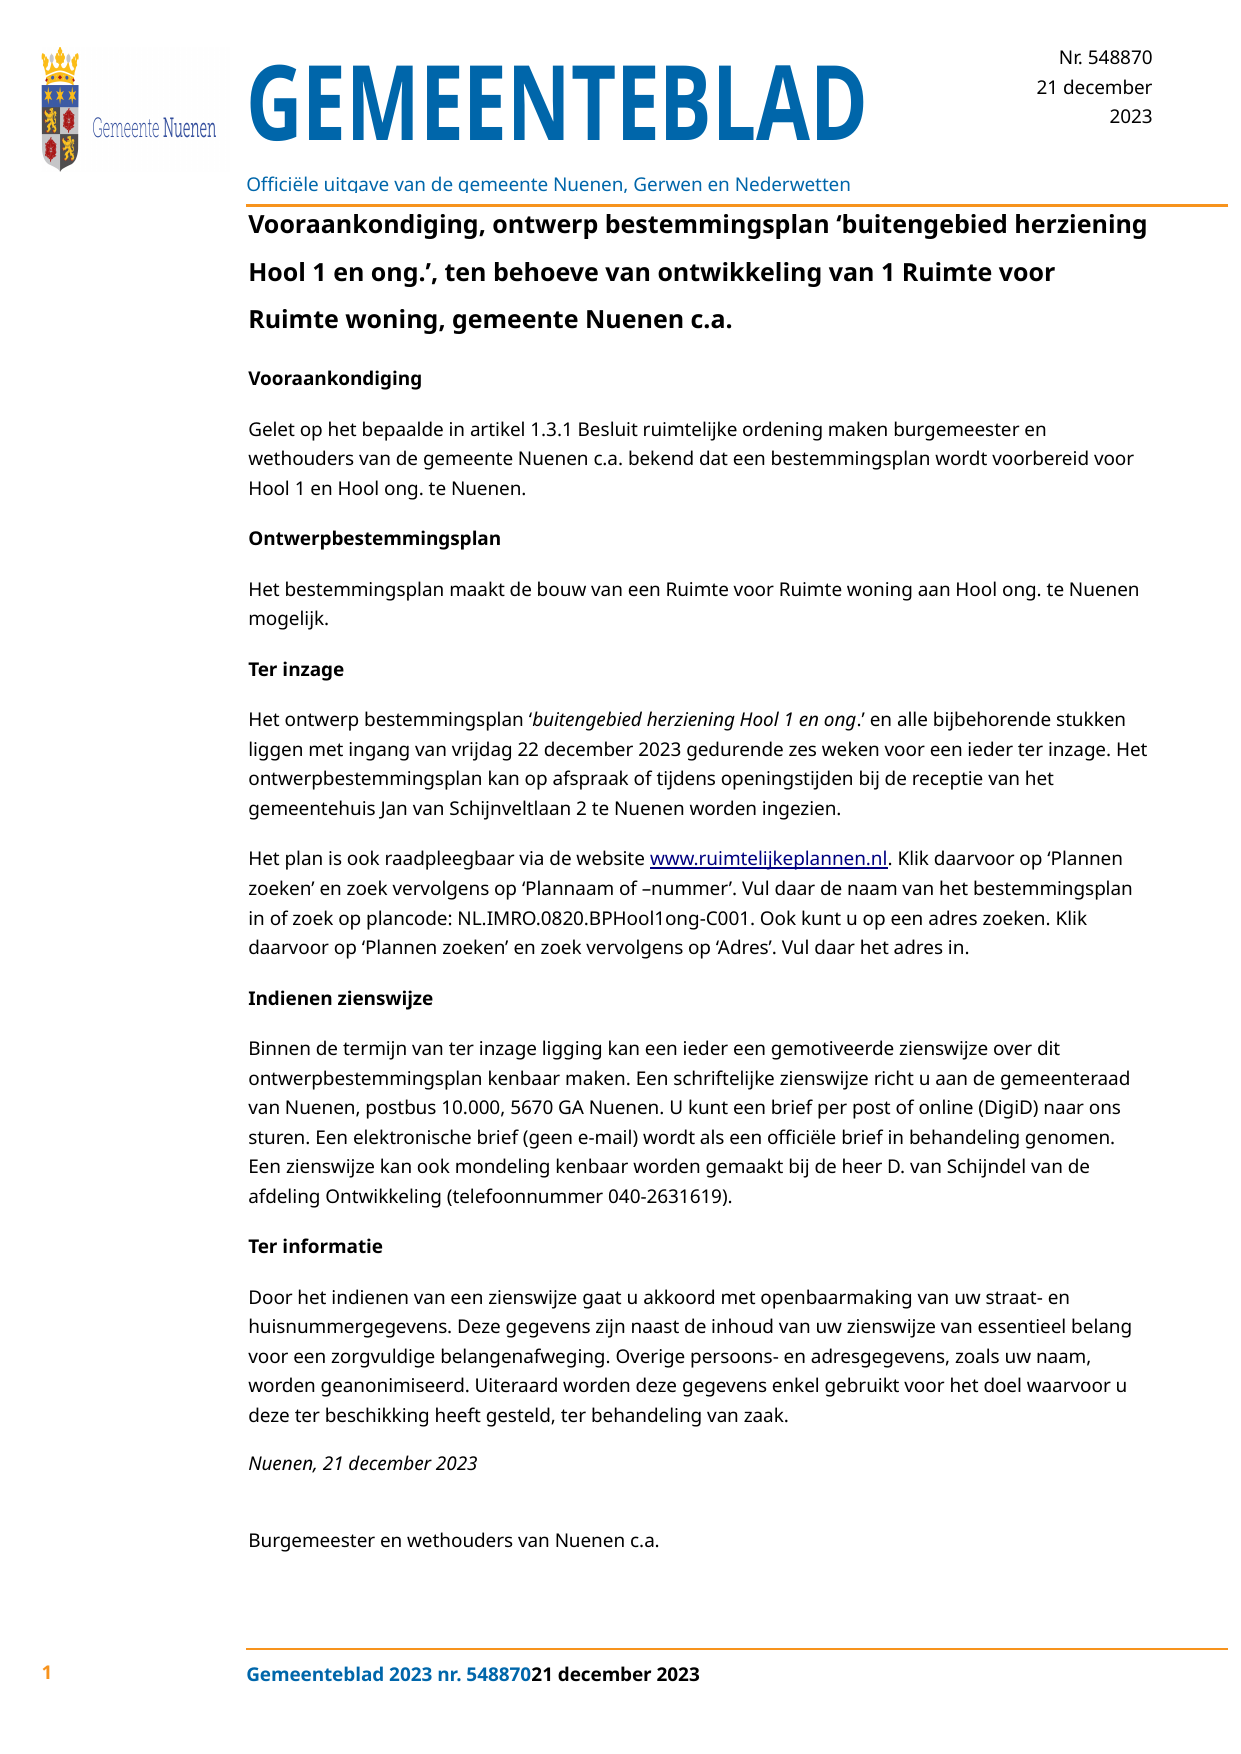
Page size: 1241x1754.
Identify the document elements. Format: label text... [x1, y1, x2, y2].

text Het plan is ook raadpleegbaar via de website www.ruimtelijkeplannen.nl. Klik daarvoor op ‘Plannen zoeken’ en zoek vervolgens op ‘Plannaam of –nummer’. Vul daar de naam van het bestemmingsplan in of zoek op plancode: NL.IMRO.0820.BPHool1ong-C001. Ook kunt u op een adres zoeken. Klik daarvoor op ‘Plannen zoeken’ en zoek vervolgens op ‘Adres’. Vul daar het adres in. [248, 846, 1152, 960]
text Vooraankondiging, ontwerp bestemmingsplan ‘buitengebied herziening Hool 1 en ong.’, ten behoeve van ontwikkeling van 1 Ruimte voor Ruimte woning, gemeente Nuenen c.a. [248, 207, 1152, 336]
text Vooraankondiging [248, 366, 1152, 391]
text Gelet op het bepaalde in artikel 1.3.1 Besluit ruimtelijke ordening maken burgemeester en wethouders van de gemeente Nuenen c.a. bekend dat een bestemmingsplan wordt voorbereid voor Hool 1 en Hool ong. te Nuenen. [248, 416, 1152, 501]
text Ontwerpbestemmingsplan [248, 526, 1152, 551]
text Indienen zienswijze [248, 985, 1152, 1010]
text Nuenen, 21 december 2023 [248, 1450, 1152, 1476]
text Door het indienen van een zienswijze gaat u akkoord met openbaarmaking van uw straat- en huisnummergegevens. Deze gegevens zijn naast de inhoud van uw zienswijze van essentieel belang voor een zorgvuldige belangenafweging. Overige persoons- en adresgegevens, zoals uw naam, worden geanonimiseerd. Uiteraard worden deze gegevens enkel gebruikt voor het doel waarvoor u deze ter beschikking heeft gesteld, ter behandeling van zaak. [248, 1284, 1152, 1428]
picture [41, 47, 231, 172]
text Het ontwerp bestemmingsplan ‘buitengebied herziening Hool 1 en ong.’ en alle bijbehorende stukken liggen met ingang van vrijdag 22 december 2023 gedurende zes weken voor een ieder ter inzage. Het ontwerpbestemmingsplan kan op afspraak of tijdens openingstijden bij de receptie van het gemeentehuis Jan van Schijnveltlaan 2 te Nuenen worden ingezien. [248, 706, 1152, 821]
text Ter informatie [248, 1233, 1152, 1259]
text Burgemeester en wethouders van Nuenen c.a. [248, 1527, 1152, 1553]
text Het bestemmingsplan maakt de bouw van een Ruimte voor Ruimte woning aan Hool ong. te Nuenen mogelijk. [248, 576, 1152, 631]
text Ter inzage [248, 656, 1152, 682]
text Binnen de termijn van ter inzage ligging kan een ieder een gemotiveerde zienswijze over dit ontwerpbestemmingsplan kenbaar maken. Een schriftelijke zienswijze richt u aan de gemeenteraad van Nuenen, postbus 10.000, 5670 GA Nuenen. U kunt een brief per post of online (DigiD) naar ons sturen. Een elektronische brief (geen e-mail) wordt als een officiële brief in behandeling genomen. Een zienswijze kan ook mondeling kenbaar worden gemaakt bij de heer D. van Schijndel van de afdeling Ontwikkeling (telefoonnummer 040-2631619). [248, 1035, 1152, 1209]
